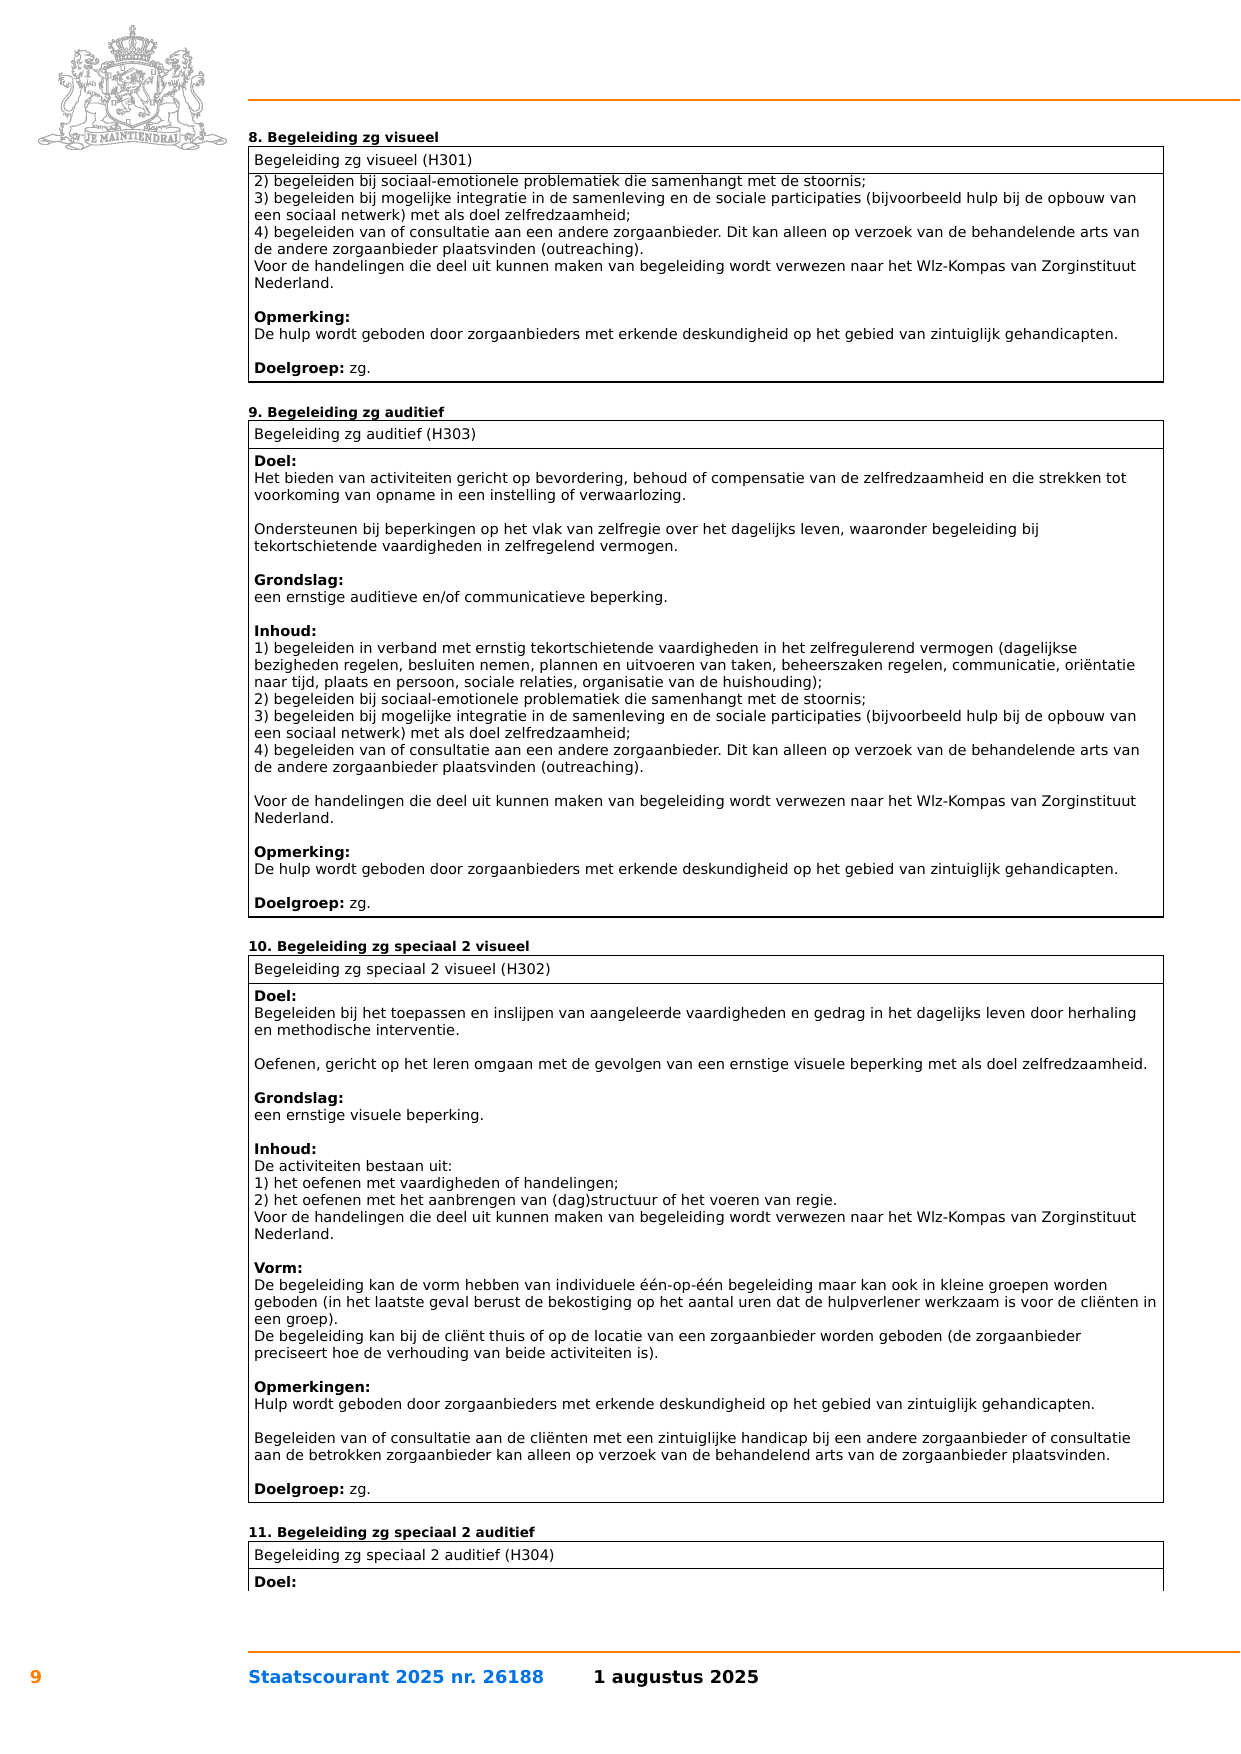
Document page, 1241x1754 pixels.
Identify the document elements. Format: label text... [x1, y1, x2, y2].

table_cell Grondslag: een ernstige visuele beperking. [249, 1090, 1163, 1124]
table_cell Doel: Het bieden van activiteiten gericht op bevordering, behoud of compensatie van de zelfredzaamheid en die strekken tot voorkoming van opname in een instelling of verwaarlozing. [249, 449, 1163, 504]
table_cell Voor de handelingen die deel uit kunnen maken van begeleiding wordt verwezen naar het Wlz-Kompas van Zorginstituut Nederland. [249, 793, 1163, 827]
table_cell [249, 776, 1163, 793]
table_cell Opmerking: De hulp wordt geboden door zorgaanbieders met erkende deskundigheid op het gebied van zintuiglijk gehandicapten. [249, 844, 1163, 878]
table_cell Begeleiding zg speciaal 2 visueel (H302) [249, 956, 1163, 982]
table_cell Inhoud: 1) begeleiden in verband met ernstig tekortschietende vaardigheden in het zelfregulerend vermogen (dagelijkse bezigheden regelen, besluiten nemen, plannen en uitvoeren van taken, beheerszaken regelen, communicatie, oriëntatie naar tijd, plaats en persoon, sociale relaties, organisatie van de huishouding); 2) begeleiden bij sociaal-emotionele problematiek die samenhangt met de stoornis; 3) begeleiden bij mogelijke integratie in de samenleving en de sociale participaties (bijvoorbeeld hulp bij de opbouw van een sociaal netwerk) met als doel zelfredzaamheid; 4) begeleiden van of consultatie aan een andere zorgaanbieder. Dit kan alleen op verzoek van de behandelende arts van de andere zorgaanbieder plaatsvinden (outreaching). [249, 623, 1163, 776]
table_cell Opmerking: De hulp wordt geboden door zorgaanbieders met erkende deskundigheid op het gebied van zintuiglijk gehandicapten. [249, 309, 1163, 343]
table_header 9. Begeleiding zg auditief [248, 404, 1163, 420]
table_cell [249, 1243, 1163, 1260]
table_header 8. Begeleiding zg visueel [248, 130, 1163, 146]
table_cell [249, 555, 1163, 572]
table_cell [249, 1124, 1163, 1141]
table_header 10. Begeleiding zg speciaal 2 visueel [248, 939, 1163, 955]
table_cell [249, 1039, 1163, 1056]
table_cell Vorm: De begeleiding kan de vorm hebben van individuele één-op-één begeleiding maar kan ook in kleine groepen worden geboden (in het laatste geval berust de bekostiging op het aantal uren dat de hulpverlener werkzaam is voor de cliënten in een groep). De begeleiding kan bij de cliënt thuis of op de locatie van een zorgaanbieder worden geboden (de zorgaanbieder preciseert hoe de verhouding van beide activiteiten is). [249, 1260, 1163, 1362]
table_cell [249, 292, 1163, 309]
table_cell [249, 1073, 1163, 1090]
picture [38, 25, 227, 150]
table_cell [249, 343, 1163, 360]
table_cell 2) begeleiden bij sociaal-emotionele problematiek die samenhangt met de stoornis; 3) begeleiden bij mogelijke integratie in de samenleving en de sociale participaties (bijvoorbeeld hulp bij de opbouw van een sociaal netwerk) met als doel zelfredzaamheid; 4) begeleiden van of consultatie aan een andere zorgaanbieder. Dit kan alleen op verzoek van de behandelende arts van de andere zorgaanbieder plaatsvinden (outreaching). Voor de handelingen die deel uit kunnen maken van begeleiding wordt verwezen naar het Wlz-Kompas van Zorginstituut Nederland. [249, 174, 1163, 292]
table_cell Begeleiding zg auditief (H303) [249, 421, 1163, 447]
table_cell Begeleiding zg speciaal 2 auditief (H304) [249, 1542, 1163, 1568]
table_cell Doel: Begeleiden bij het toepassen en inslijpen van aangeleerde vaardigheden en gedrag in het dagelijks leven door herhaling en methodische interventie. [249, 984, 1163, 1039]
table_cell [249, 504, 1163, 521]
table_cell [249, 1464, 1163, 1481]
table_cell Grondslag: een ernstige auditieve en/of communicatieve beperking. [249, 572, 1163, 606]
table_cell Doelgroep: zg. [249, 1481, 1163, 1502]
table_cell Doelgroep: zg. [249, 895, 1163, 916]
table_header 11. Begeleiding zg speciaal 2 auditief [248, 1525, 1163, 1541]
table_cell [249, 606, 1163, 623]
table_cell [249, 878, 1163, 895]
table_cell Opmerkingen: Hulp wordt geboden door zorgaanbieders met erkende deskundigheid op het gebied van zintuiglijk gehandicapten. [249, 1379, 1163, 1413]
table_cell Ondersteunen bij beperkingen op het vlak van zelfregie over het dagelijks leven, waaronder begeleiding bij tekortschietende vaardigheden in zelfregelend vermogen. [249, 521, 1163, 555]
table_cell Doel: [249, 1569, 1163, 1591]
table_cell Doelgroep: zg. [249, 360, 1163, 381]
table_cell Oefenen, gericht op het leren omgaan met de gevolgen van een ernstige visuele beperking met als doel zelfredzaamheid. [249, 1056, 1163, 1073]
table_cell Begeleiden van of consultatie aan de cliënten met een zintuiglijke handicap bij een andere zorgaanbieder of consultatie aan de betrokken zorgaanbieder kan alleen op verzoek van de behandelend arts van de zorgaanbieder plaatsvinden. [249, 1430, 1163, 1463]
table_cell Inhoud: De activiteiten bestaan uit: 1) het oefenen met vaardigheden of handelingen; 2) het oefenen met het aanbrengen van (dag)structuur of het voeren van regie. Voor de handelingen die deel uit kunnen maken van begeleiding wordt verwezen naar het Wlz-Kompas van Zorginstituut Nederland. [249, 1141, 1163, 1243]
table_cell [249, 1362, 1163, 1379]
table_cell [249, 1413, 1163, 1429]
table_cell Begeleiding zg visueel (H301) [249, 147, 1163, 173]
table_cell [249, 827, 1163, 844]
